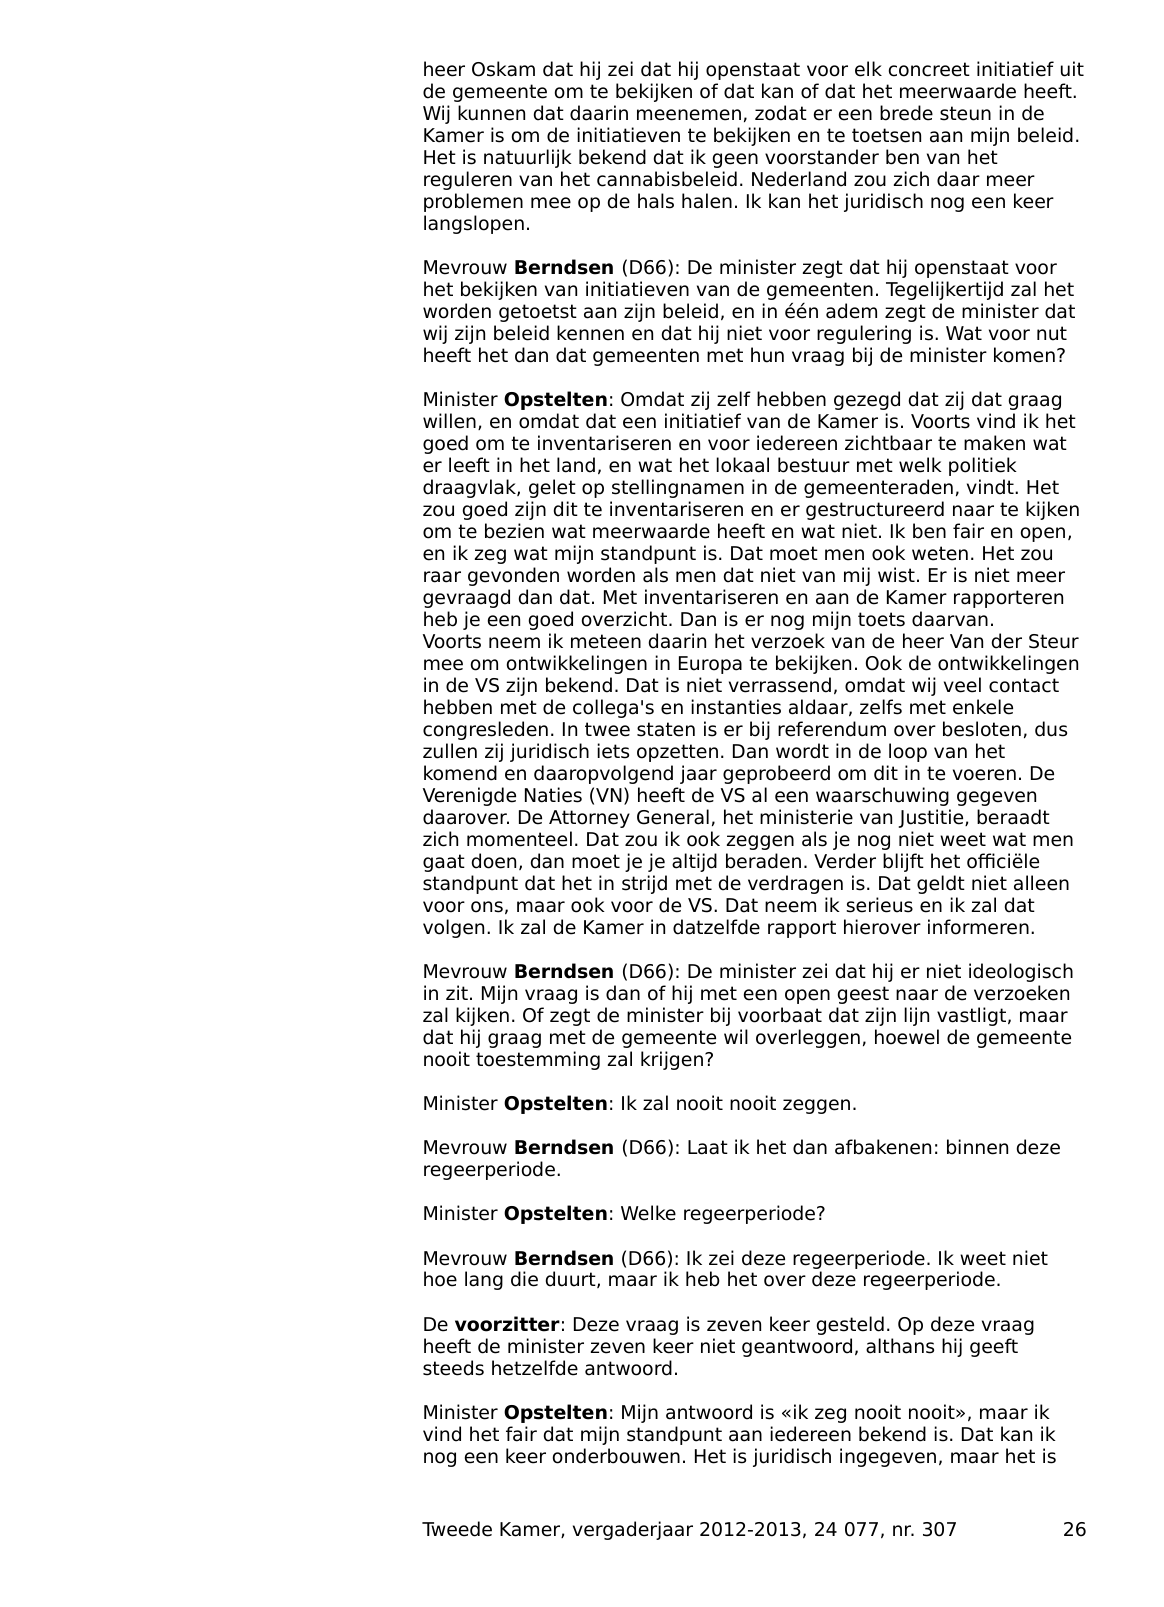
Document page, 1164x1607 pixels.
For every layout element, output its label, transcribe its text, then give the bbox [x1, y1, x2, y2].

text De voorzitter: Deze vraag is zeven keer gesteld. Op deze vraag heeft de minister zeven keer niet geantwoord, althans hij geeft steeds hetzelfde antwoord. [422, 1313, 1087, 1379]
text Minister Opstelten: Welke regeerperiode? [422, 1203, 1087, 1225]
text Mevrouw Berndsen (D66): Ik zei deze regeerperiode. Ik weet niet hoe lang die duurt, maar ik heb het over deze regeerperiode. [422, 1247, 1087, 1291]
text Minister Opstelten: Mijn antwoord is «ik zeg nooit nooit», maar ik vind het fair dat mijn standpunt aan iedereen bekend is. Dat kan ik nog een keer onderbouwen. Het is juridisch ingegeven, maar het is [422, 1402, 1087, 1468]
text heer Oskam dat hij zei dat hij openstaat voor elk concreet initiatief uit de gemeente om te bekijken of dat kan of dat het meerwaarde heeft. Wij kunnen dat daarin meenemen, zodat er een brede steun in de Kamer is om de initiatieven te bekijken en te toetsen aan mijn beleid. Het is natuurlijk bekend dat ik geen voorstander ben van het reguleren van het cannabisbeleid. Nederland zou zich daar meer problemen mee op de hals halen. Ik kan het juridisch nog een keer langslopen. [422, 59, 1087, 235]
text Minister Opstelten: Omdat zij zelf hebben gezegd dat zij dat graag willen, en omdat dat een initiatief van de Kamer is. Voorts vind ik het goed om te inventariseren en voor iedereen zichtbaar te maken wat er leeft in het land, en wat het lokaal bestuur met welk politiek draagvlak, gelet op stellingnamen in de gemeenteraden, vindt. Het zou goed zijn dit te inventariseren en er gestructureerd naar te kijken om te bezien wat meerwaarde heeft en wat niet. Ik ben fair en open, en ik zeg wat mijn standpunt is. Dat moet men ook weten. Het zou raar gevonden worden als men dat niet van mij wist. Er is niet meer gevraagd dan dat. Met inventariseren en aan de Kamer rapporteren heb je een goed overzicht. Dan is er nog mijn toets daarvan. [422, 389, 1087, 631]
text Mevrouw Berndsen (D66): De minister zegt dat hij openstaat voor het bekijken van initiatieven van de gemeenten. Tegelijkertijd zal het worden getoetst aan zijn beleid, en in één adem zegt de minister dat wij zijn beleid kennen en dat hij niet voor regulering is. Wat voor nut heeft het dan dat gemeenten met hun vraag bij de minister komen? [422, 257, 1087, 367]
text Voorts neem ik meteen daarin het verzoek van de heer Van der Steur mee om ontwikkelingen in Europa te bekijken. Ook de ontwikkelingen in de VS zijn bekend. Dat is niet verrassend, omdat wij veel contact hebben met de collega's en instanties aldaar, zelfs met enkele congresleden. In twee staten is er bij referendum over besloten, dus zullen zij juridisch iets opzetten. Dan wordt in de loop van het komend en daaropvolgend jaar geprobeerd om dit in te voeren. De Verenigde Naties (VN) heeft de VS al een waarschuwing gegeven daarover. De Attorney General, het ministerie van Justitie, beraadt zich momenteel. Dat zou ik ook zeggen als je nog niet weet wat men gaat doen, dan moet je je altijd beraden. Verder blijft het officiële standpunt dat het in strijd met de verdragen is. Dat geldt niet alleen voor ons, maar ook voor de VS. Dat neem ik serieus en ik zal dat volgen. Ik zal de Kamer in datzelfde rapport hierover informeren. [422, 631, 1087, 939]
text Mevrouw Berndsen (D66): De minister zei dat hij er niet ideologisch in zit. Mijn vraag is dan of hij met een open geest naar de verzoeken zal kijken. Of zegt de minister bij voorbaat dat zijn lijn vastligt, maar dat hij graag met de gemeente wil overleggen, hoewel de gemeente nooit toestemming zal krijgen? [422, 961, 1087, 1071]
text Minister Opstelten: Ik zal nooit nooit zeggen. [422, 1093, 1087, 1115]
text Mevrouw Berndsen (D66): Laat ik het dan afbakenen: binnen deze regeerperiode. [422, 1137, 1087, 1181]
